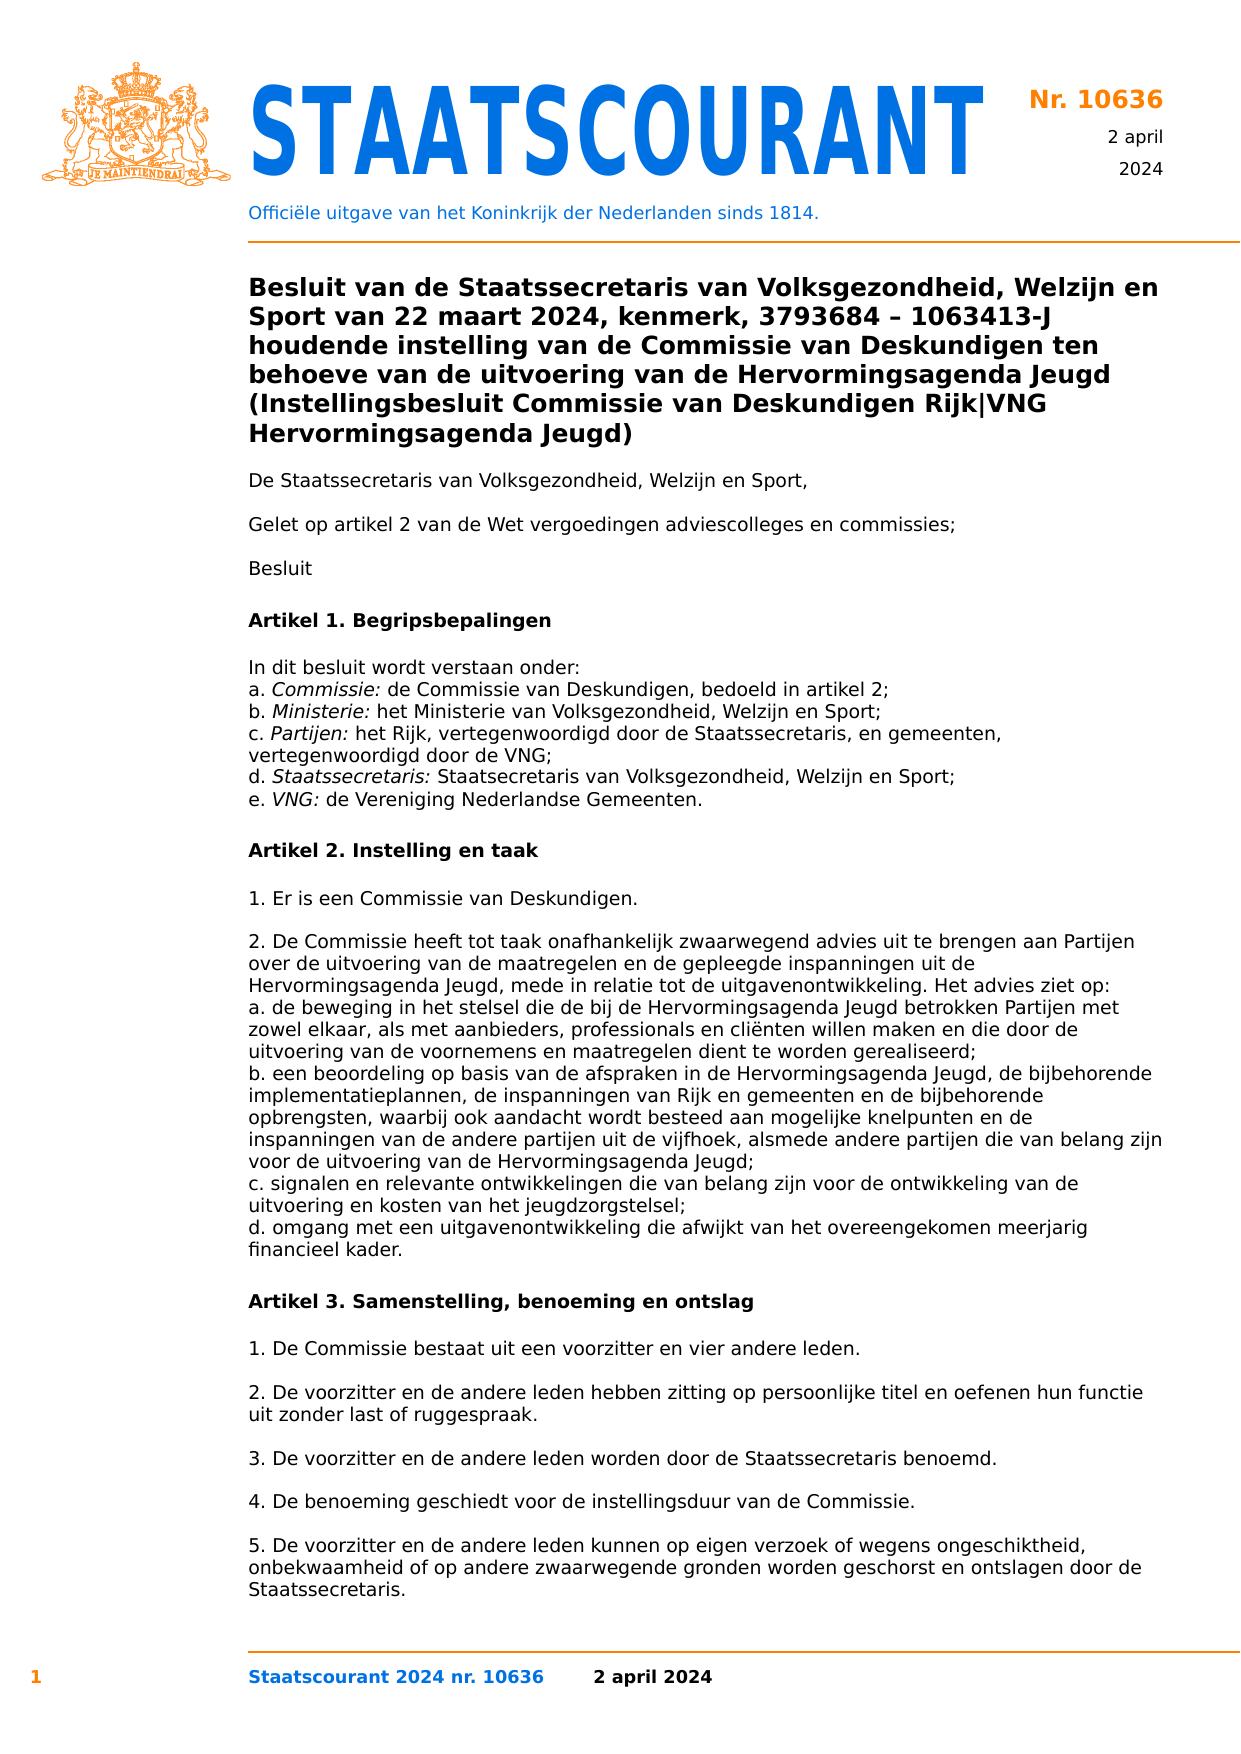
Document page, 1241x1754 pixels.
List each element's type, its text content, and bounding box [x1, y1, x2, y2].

text 3. De voorzitter en de andere leden worden door de Staatssecretaris benoemd. [248, 1448, 1163, 1469]
text Besluit [248, 558, 1163, 579]
subtitle Artikel 1. Begripsbepalingen [248, 609, 1163, 632]
subtitle Besluit van de Staatssecretaris van Volksgezondheid, Welzijn en Sport van 22 maart 2024, kenmerk, 3793684 – 1063413-J houdende instelling van de Commissie van Deskundigen ten behoeve van de uitvoering van de Hervormingsagenda Jeugd (Instellingsbesluit Commissie van Deskundigen Rijk|VNG Hervormingsagenda Jeugd) [248, 273, 1163, 448]
text 4. De benoeming geschiedt voor de instellingsduur van de Commissie. [248, 1491, 1163, 1513]
text e. VNG: de Vereniging Nederlandse Gemeenten. [248, 788, 1163, 810]
text b. Ministerie: het Ministerie van Volksgezondheid, Welzijn en Sport; [248, 701, 1163, 722]
table_cell 2 april [998, 121, 1240, 153]
text Gelet op artikel 2 van de Wet vergoedingen adviescolleges en commissies; [248, 514, 1163, 536]
text d. Staatssecretaris: Staatsecretaris van Volksgezondheid, Welzijn en Sport; [248, 766, 1163, 788]
picture [41, 62, 231, 186]
text 1. De Commissie bestaat uit een voorzitter en vier andere leden. [248, 1338, 1163, 1360]
text 2. De voorzitter en de andere leden hebben zitting op persoonlijke titel en oefenen hun functie uit zonder last of ruggespraak. [248, 1382, 1163, 1426]
text De Staatssecretaris van Volksgezondheid, Welzijn en Sport, [248, 470, 1163, 492]
subtitle Artikel 2. Instelling en taak [248, 840, 1163, 862]
table_cell Officiële uitgave van het Koninkrijk der Nederlanden sinds 1814. [248, 203, 1240, 241]
table_header STAATSCOURANT [248, 62, 998, 203]
table_header Nr. 10636 [998, 62, 1240, 121]
text c. signalen en relevante ontwikkelingen die van belang zijn voor de ontwikkeling van de uitvoering en kosten van het jeugdzorgstelsel; [248, 1173, 1163, 1217]
text d. omgang met een uitgavenontwikkeling die afwijkt van het overeengekomen meerjarig financieel kader. [248, 1217, 1163, 1261]
table_cell 2024 [998, 153, 1240, 203]
text a. de beweging in het stelsel die de bij de Hervormingsagenda Jeugd betrokken Partijen met zowel elkaar, als met aanbieders, professionals en cliënten willen maken en die door de uitvoering van de voornemens en maatregelen dient te worden gerealiseerd; [248, 997, 1163, 1063]
text b. een beoordeling op basis van de afspraken in de Hervormingsagenda Jeugd, de bijbehorende implementatieplannen, de inspanningen van Rijk en gemeenten en de bijbehorende opbrengsten, waarbij ook aandacht wordt besteed aan mogelijke knelpunten en de inspanningen van de andere partijen uit de vijfhoek, alsmede andere partijen die van belang zijn voor de uitvoering van de Hervormingsagenda Jeugd; [248, 1063, 1163, 1173]
text In dit besluit wordt verstaan onder: [248, 657, 1163, 678]
text 5. De voorzitter en de andere leden kunnen op eigen verzoek of wegens ongeschiktheid, onbekwaamheid of op andere zwaarwegende gronden worden geschorst en ontslagen door de Staatssecretaris. [248, 1535, 1163, 1601]
text 2. De Commissie heeft tot taak onafhankelijk zwaarwegend advies uit te brengen aan Partijen over de uitvoering van de maatregelen en de gepleegde inspanningen uit de Hervormingsagenda Jeugd, mede in relatie tot de uitgavenontwikkeling. Het advies ziet op: [248, 931, 1163, 997]
subtitle Artikel 3. Samenstelling, benoeming en ontslag [248, 1291, 1163, 1313]
text a. Commissie: de Commissie van Deskundigen, bedoeld in artikel 2; [248, 678, 1163, 701]
table_header [25, 62, 248, 241]
text 1. Er is een Commissie van Deskundigen. [248, 887, 1163, 909]
text c. Partijen: het Rijk, vertegenwoordigd door de Staatssecretaris, en gemeenten, vertegenwoordigd door de VNG; [248, 722, 1163, 766]
